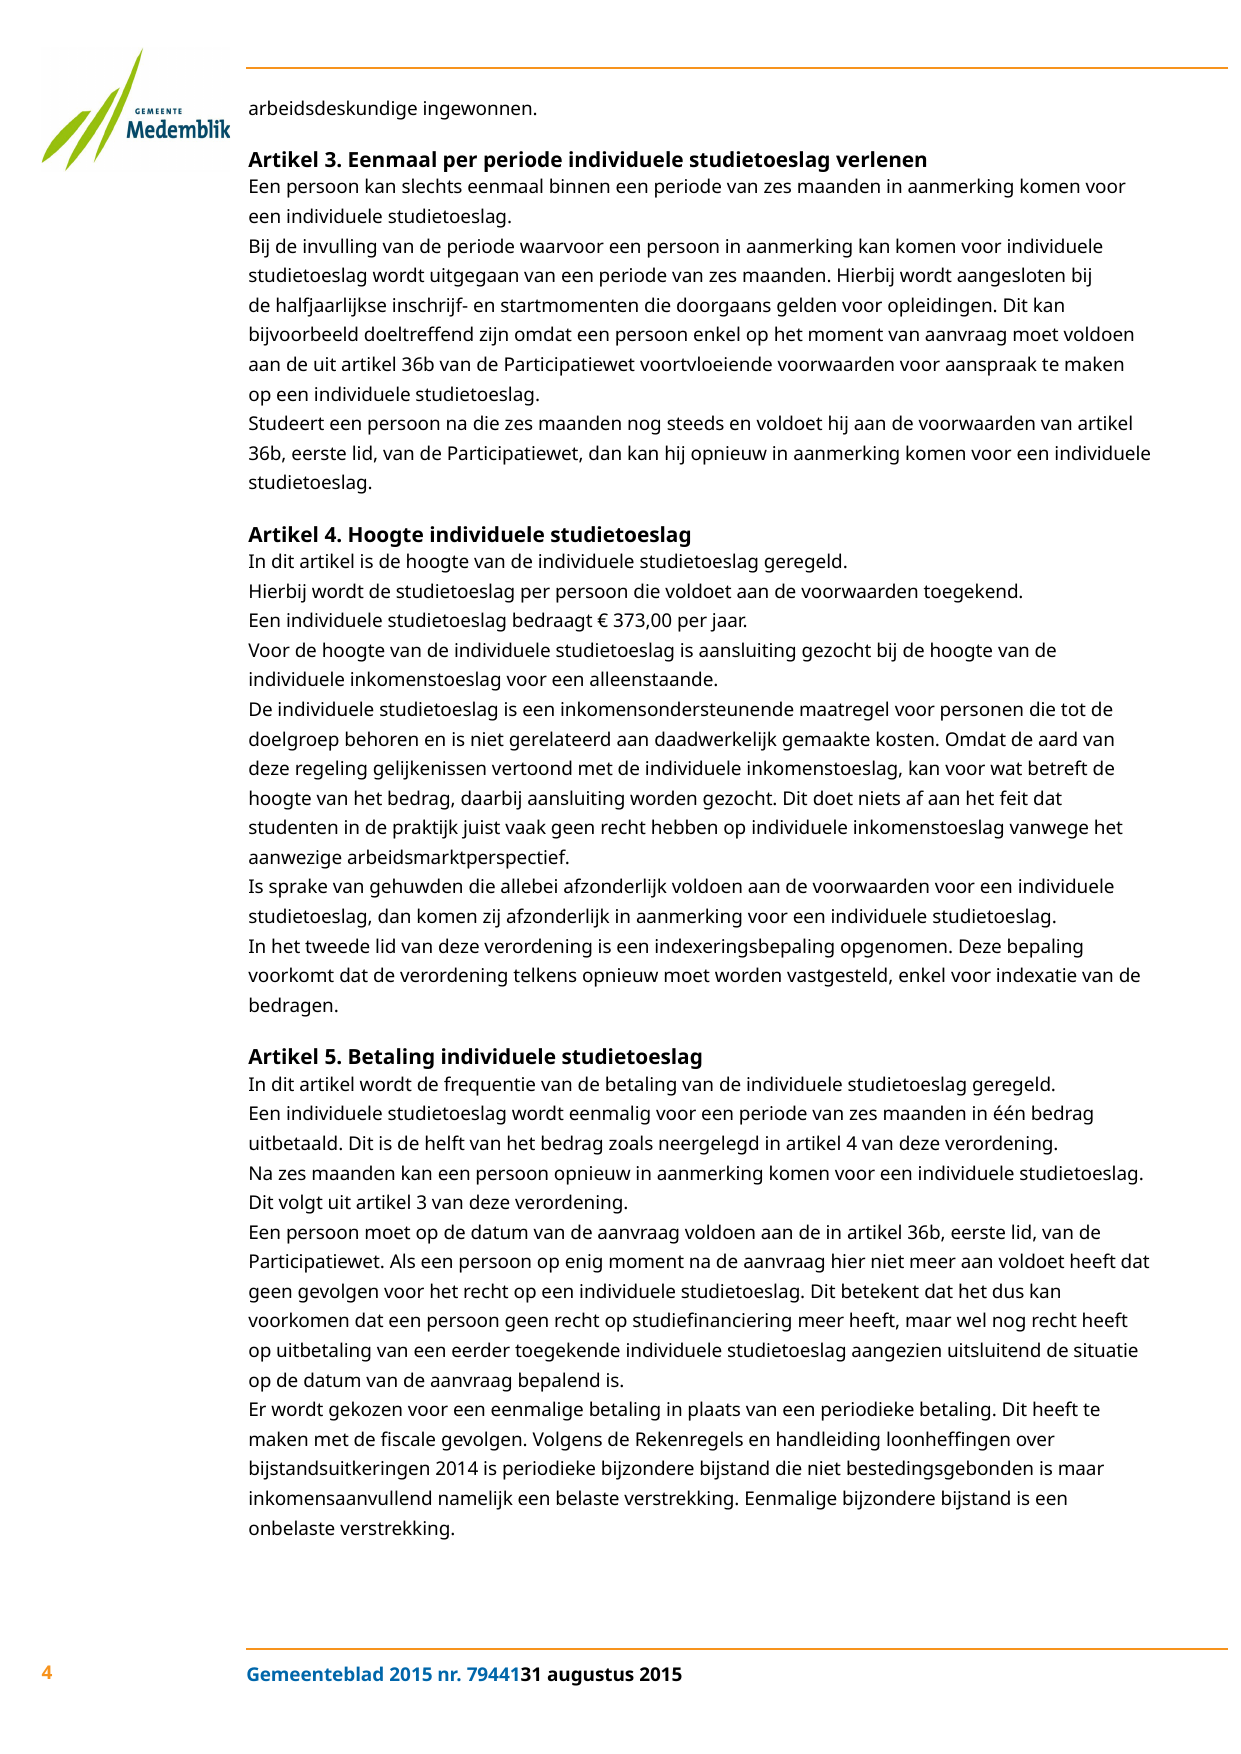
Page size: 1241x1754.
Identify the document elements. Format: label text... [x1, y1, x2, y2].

picture [41, 47, 231, 172]
text Na zes maanden kan een persoon opnieuw in aanmerking komen voor een individuele studietoeslag. Dit volgt uit artikel 3 van deze verordening. [248, 1160, 1152, 1215]
text In dit artikel wordt de frequentie van de betaling van de individuele studietoeslag geregeld. [248, 1071, 1152, 1097]
text De individuele studietoeslag is een inkomensondersteunende maatregel voor personen die tot de doelgroep behoren en is niet gerelateerd aan daadwerkelijk gemaakte kosten. Omdat de aard van deze regeling gelijkenissen vertoond met de individuele inkomenstoeslag, kan voor wat betreft de hoogte van het bedrag, daarbij aansluiting worden gezocht. Dit doet niets af aan het feit dat studenten in de praktijk juist vaak geen recht hebben op individuele inkomenstoeslag vanwege het aanwezige arbeidsmarktperspectief. [248, 696, 1152, 870]
text arbeidsdeskundige ingewonnen. [248, 95, 1152, 121]
text Hierbij wordt de studietoeslag per persoon die voldoet aan de voorwaarden toegekend. [248, 578, 1152, 604]
text Een individuele studietoeslag bedraagt € 373,00 per jaar. [248, 607, 1152, 633]
text Een persoon moet op de datum van de aanvraag voldoen aan de in artikel 36b, eerste lid, van de Participatiewet. Als een persoon op enig moment na de aanvraag hier niet meer aan voldoet heeft dat geen gevolgen voor het recht op een individuele studietoeslag. Dit betekent dat het dus kan voorkomen dat een persoon geen recht op studiefinanciering meer heeft, maar wel nog recht heeft op uitbetaling van een eerder toegekende individuele studietoeslag aangezien uitsluitend de situatie op de datum van de aanvraag bepalend is. [248, 1219, 1152, 1392]
text Een persoon kan slechts eenmaal binnen een periode van zes maanden in aanmerking komen voor een individuele studietoeslag. [248, 174, 1152, 229]
text Artikel 4. Hoogte individuele studietoeslag [248, 520, 1152, 548]
text In het tweede lid van deze verordening is een indexeringsbepaling opgenomen. Deze bepaling voorkomt dat de verordening telkens opnieuw moet worden vastgesteld, enkel voor indexatie van de bedragen. [248, 933, 1152, 1018]
text In dit artikel is de hoogte van de individuele studietoeslag geregeld. [248, 548, 1152, 574]
text Er wordt gekozen voor een eenmalige betaling in plaats van een periodieke betaling. Dit heeft te maken met de fiscale gevolgen. Volgens de Rekenregels en handleiding loonheffingen over bijstandsuitkeringen 2014 is periodieke bijzondere bijstand die niet bestedingsgebonden is maar inkomensaanvullend namelijk een belaste verstrekking. Eenmalige bijzondere bijstand is een onbelaste verstrekking. [248, 1396, 1152, 1540]
text Voor de hoogte van de individuele studietoeslag is aansluiting gezocht bij de hoogte van de individuele inkomenstoeslag voor een alleenstaande. [248, 637, 1152, 692]
text Studeert een persoon na die zes maanden nog steeds en voldoet hij aan de voorwaarden van artikel 36b, eerste lid, van de Participatiewet, dan kan hij opnieuw in aanmerking komen voor een individuele studietoeslag. [248, 410, 1152, 495]
text de halfjaarlijkse inschrijf- en startmomenten die doorgaans gelden voor opleidingen. Dit kan bijvoorbeeld doeltreffend zijn omdat een persoon enkel op het moment van aanvraag moet voldoen aan de uit artikel 36b van de Participatiewet voortvloeiende voorwaarden voor aanspraak te maken op een individuele studietoeslag. [248, 292, 1152, 406]
text Bij de invulling van de periode waarvoor een persoon in aanmerking kan komen voor individuele studietoeslag wordt uitgegaan van een periode van zes maanden. Hierbij wordt aangesloten bij [248, 233, 1152, 288]
text Een individuele studietoeslag wordt eenmalig voor een periode van zes maanden in één bedrag uitbetaald. Dit is de helft van het bedrag zoals neergelegd in artikel 4 van deze verordening. [248, 1101, 1152, 1156]
text Artikel 3. Eenmaal per periode individuele studietoeslag verlenen [248, 145, 1152, 174]
text Artikel 5. Betaling individuele studietoeslag [248, 1042, 1152, 1071]
text Is sprake van gehuwden die allebei afzonderlijk voldoen aan de voorwaarden voor een individuele studietoeslag, dan komen zij afzonderlijk in aanmerking voor een individuele studietoeslag. [248, 874, 1152, 929]
